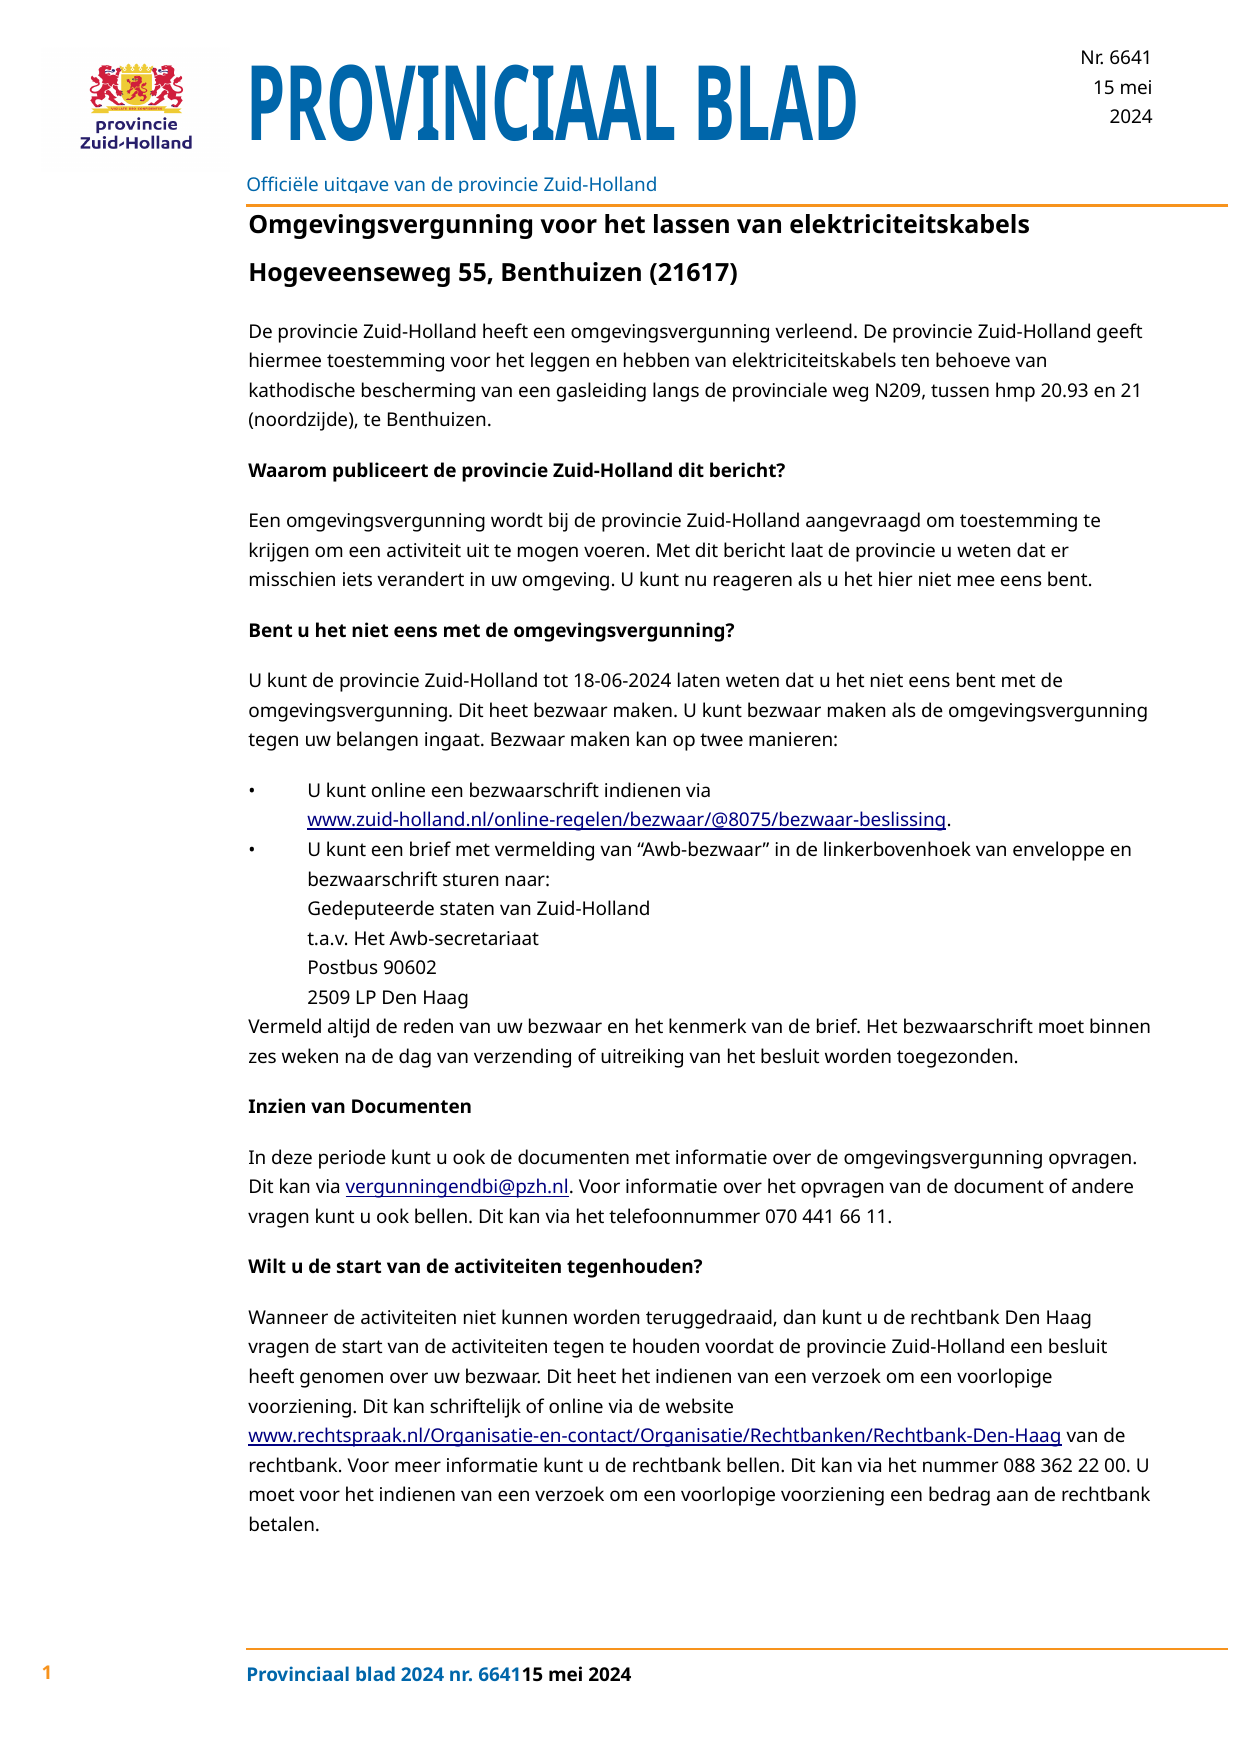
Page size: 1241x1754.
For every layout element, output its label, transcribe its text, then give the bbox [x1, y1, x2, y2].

text De provincie Zuid-Holland heeft een omgevingsvergunning verleend. De provincie Zuid-Holland geeft hiermee toestemming voor het leggen en hebben van elektriciteitskabels ten behoeve van kathodische bescherming van een gasleiding langs de provinciale weg N209, tussen hmp 20.93 en 21 (noordzijde), te Benthuizen. [248, 318, 1152, 432]
text Inzien van Documenten [248, 1094, 1152, 1119]
text Bent u het niet eens met de omgevingsvergunning? [248, 617, 1152, 643]
picture [41, 47, 231, 172]
text In deze periode kunt u ook de documenten met informatie over de omgevingsvergunning opvragen. Dit kan via vergunningendbi@pzh.nl. Voor informatie over het opvragen van de document of andere vragen kunt u ook bellen. Dit kan via het telefoonnummer 070 441 66 11. [248, 1144, 1152, 1229]
list t.a.v. Het Awb-secretariaat [248, 925, 1152, 951]
list U kunt een brief met vermelding van “Awb-bezwaar” in de linkerbovenhoek van enveloppe en bezwaarschrift sturen naar: [248, 836, 1152, 892]
list Postbus 90602 [248, 954, 1152, 980]
list U kunt online een bezwaarschrift indienen via www.zuid-holland.nl/online-regelen/bezwaar/@8075/bezwaar-beslissing. [248, 777, 1152, 832]
text Wilt u de start van de activiteiten tegenhouden? [248, 1254, 1152, 1279]
text U kunt de provincie Zuid-Holland tot 18-06-2024 laten weten dat u het niet eens bent met de omgevingsvergunning. Dit heet bezwaar maken. U kunt bezwaar maken als de omgevingsvergunning tegen uw belangen ingaat. Bezwaar maken kan op twee manieren: [248, 667, 1152, 752]
list Gedeputeerde staten van Zuid-Holland [248, 895, 1152, 921]
text Vermeld altijd de reden van uw bezwaar en het kenmerk van de brief. Het bezwaarschrift moet binnen zes weken na de dag van verzending of uitreiking van het besluit worden toegezonden. [248, 1014, 1152, 1069]
text Wanneer de activiteiten niet kunnen worden teruggedraaid, dan kunt u de rechtbank Den Haag vragen de start van de activiteiten tegen te houden voordat de provincie Zuid-Holland een besluit heeft genomen over uw bezwaar. Dit heet het indienen van een verzoek om een voorlopige voorziening. Dit kan schriftelijk of online via de website www.rechtspraak.nl/Organisatie-en-contact/Organisatie/Rechtbanken/Rechtbank-Den-Haag van de rechtbank. Voor meer informatie kunt u de rechtbank bellen. Dit kan via het nummer 088 362 22 00. U moet voor het indienen van een verzoek om een voorlopige voorziening een bedrag aan de rechtbank betalen. [248, 1304, 1152, 1537]
text Omgevingsvergunning voor het lassen van elektriciteitskabels Hogeveenseweg 55, Benthuizen (21617) [248, 207, 1152, 288]
list 2509 LP Den Haag [248, 984, 1152, 1010]
text Een omgevingsvergunning wordt bij de provincie Zuid-Holland aangevraagd om toestemming te krijgen om een activiteit uit te mogen voeren. Met dit bericht laat de provincie u weten dat er misschien iets verandert in uw omgeving. U kunt nu reageren als u het hier niet mee eens bent. [248, 507, 1152, 592]
text Waarom publiceert de provincie Zuid-Holland dit bericht? [248, 457, 1152, 483]
